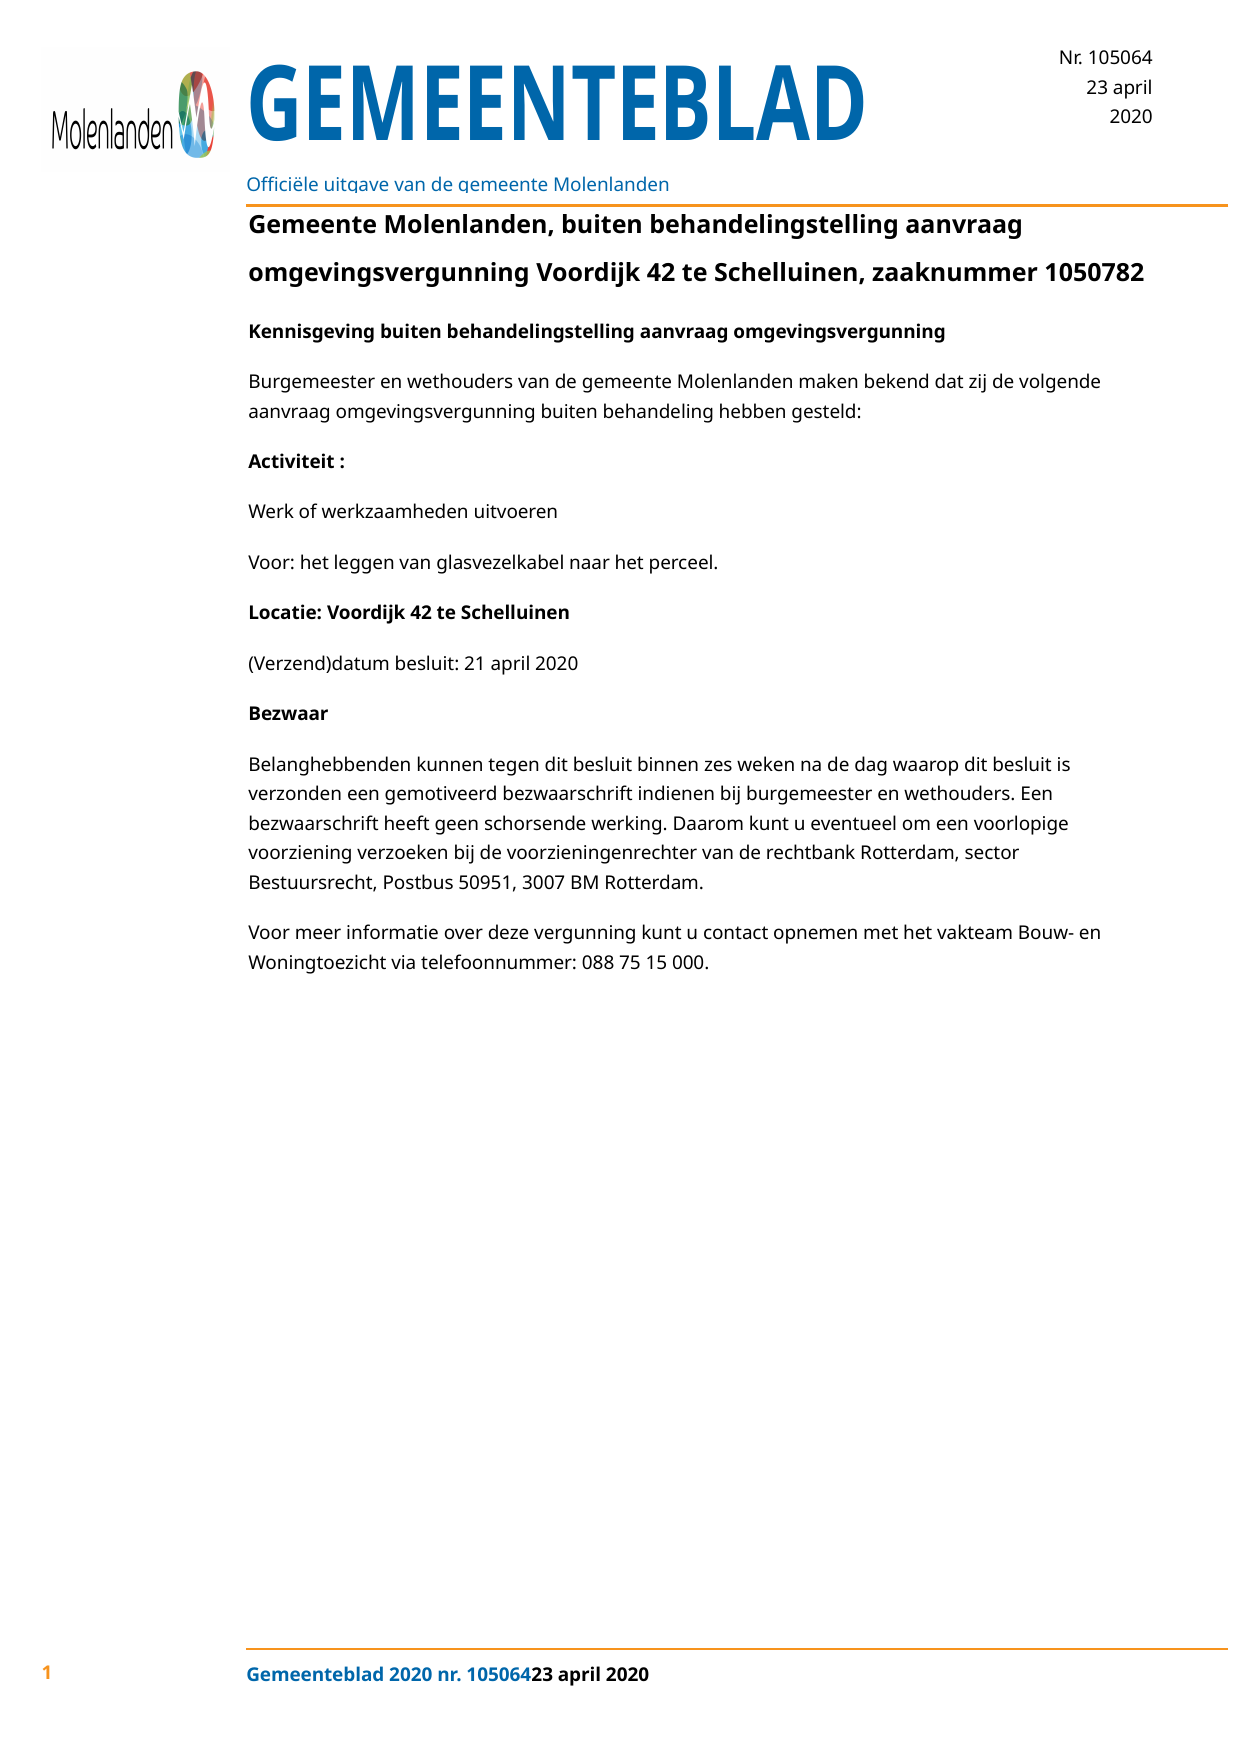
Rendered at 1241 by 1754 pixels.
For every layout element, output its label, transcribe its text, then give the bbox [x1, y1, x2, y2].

text Burgemeester en wethouders van de gemeente Molenlanden maken bekend dat zij de volgende aanvraag omgevingsvergunning buiten behandeling hebben gesteld: [248, 368, 1152, 424]
text Werk of werkzaamheden uitvoeren [248, 499, 1152, 524]
text Bezwaar [248, 700, 1152, 726]
text Activiteit : [248, 448, 1152, 474]
text Kennisgeving buiten behandelingstelling aanvraag omgevingsvergunning [248, 318, 1152, 344]
text Locatie: Voordijk 42 te Schelluinen [248, 599, 1152, 625]
text Voor: het leggen van glasvezelkabel naar het perceel. [248, 549, 1152, 575]
picture [41, 47, 231, 172]
text Voor meer informatie over deze vergunning kunt u contact opnemen met het vakteam Bouw- en Woningtoezicht via telefoonnummer: 088 75 15 000. [248, 919, 1152, 975]
text (Verzend)datum besluit: 21 april 2020 [248, 650, 1152, 676]
text Gemeente Molenlanden, buiten behandelingstelling aanvraag omgevingsvergunning Voordijk 42 te Schelluinen, zaaknummer 1050782 [248, 207, 1152, 288]
text Belanghebbenden kunnen tegen dit besluit binnen zes weken na de dag waarop dit besluit is verzonden een gemotiveerd bezwaarschrift indienen bij burgemeester en wethouders. Een bezwaarschrift heeft geen schorsende werking. Daarom kunt u eventueel om een voorlopige voorziening verzoeken bij de voorzieningenrechter van de rechtbank Rotterdam, sector Bestuursrecht, Postbus 50951, 3007 BM Rotterdam. [248, 751, 1152, 895]
